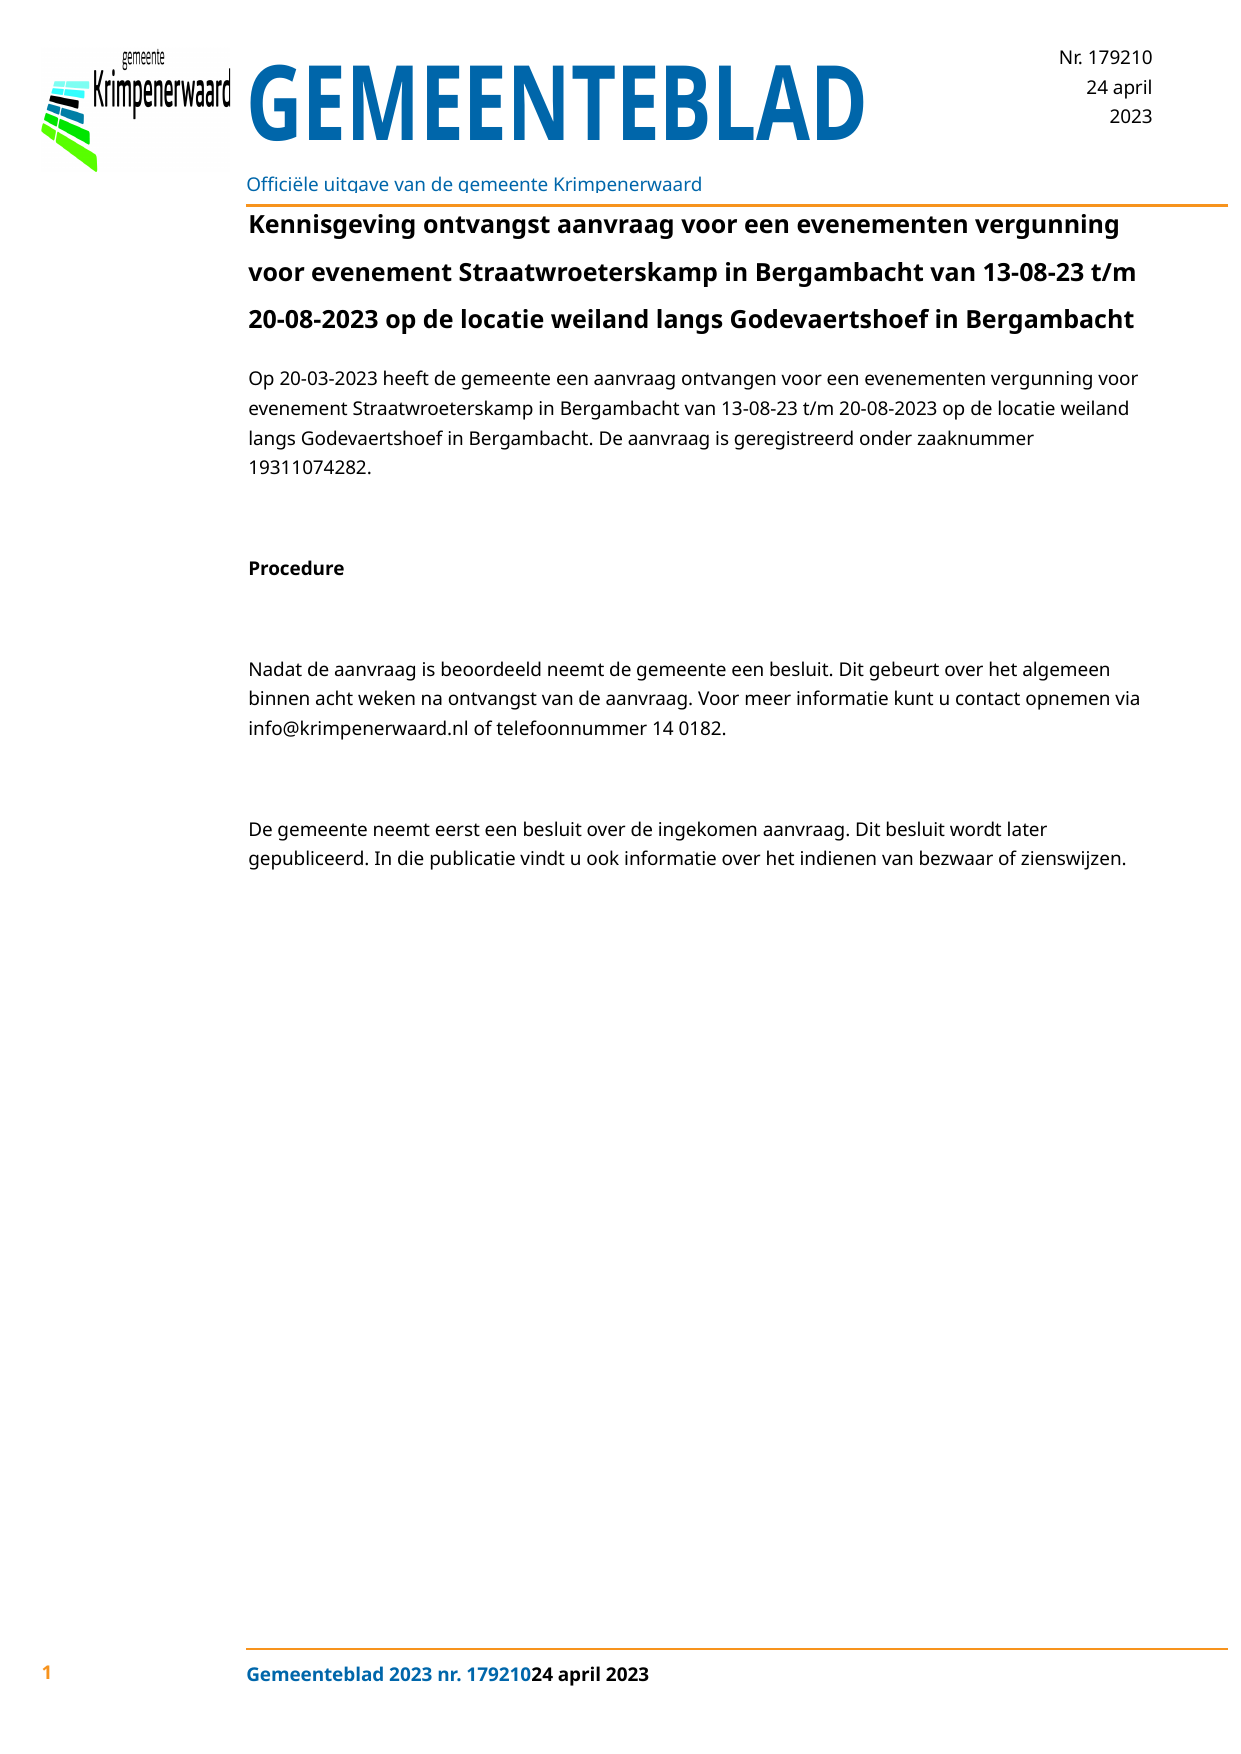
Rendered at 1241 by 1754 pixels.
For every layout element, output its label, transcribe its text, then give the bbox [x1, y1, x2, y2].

text Op 20-03-2023 heeft de gemeente een aanvraag ontvangen voor een evenementen vergunning voor evenement Straatwroeterskamp in Bergambacht van 13-08-23 t/m 20-08-2023 op de locatie weiland langs Godevaertshoef in Bergambacht. De aanvraag is geregistreerd onder zaaknummer 19311074282. [248, 366, 1152, 480]
text De gemeente neemt eerst een besluit over de ingekomen aanvraag. Dit besluit wordt later gepubliceerd. In die publicatie vindt u ook informatie over het indienen van bezwaar of zienswijzen. [248, 816, 1152, 871]
text Kennisgeving ontvangst aanvraag voor een evenementen vergunning voor evenement Straatwroeterskamp in Bergambacht van 13-08-23 t/m 20-08-2023 op de locatie weiland langs Godevaertshoef in Bergambacht [248, 207, 1152, 336]
text Nadat de aanvraag is beoordeeld neemt de gemeente een besluit. Dit gebeurt over het algemeen binnen acht weken na ontvangst van de aanvraag. Voor meer informatie kunt u contact opnemen via info@krimpenerwaard.nl of telefoonnummer 14 0182. [248, 656, 1152, 741]
text Procedure [248, 555, 1152, 581]
picture [41, 47, 231, 172]
